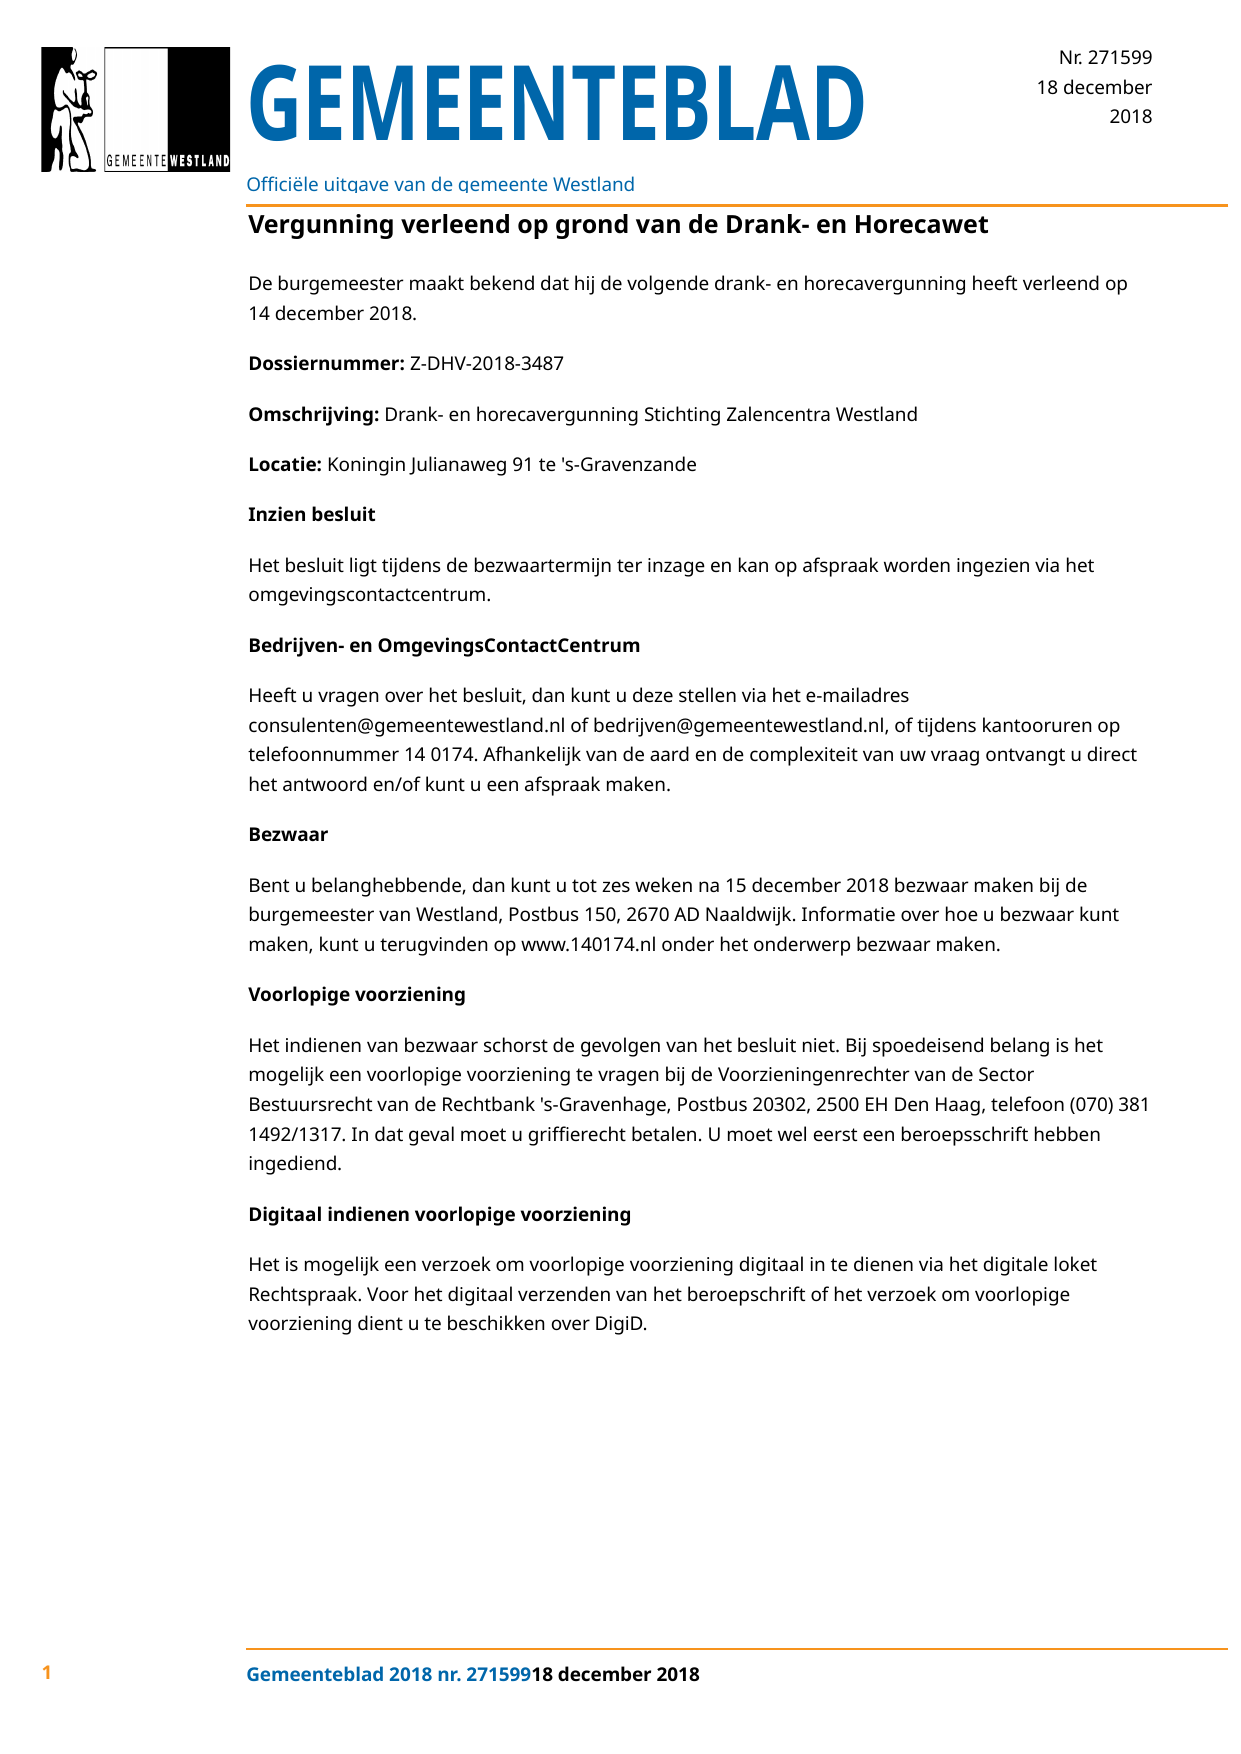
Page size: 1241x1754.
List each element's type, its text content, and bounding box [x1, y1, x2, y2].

text Omschrijving: Drank- en horecavergunning Stichting Zalencentra Westland [248, 401, 1152, 426]
text Het is mogelijk een verzoek om voorlopige voorziening digitaal in te dienen via het digitale loket Rechtspraak. Voor het digitaal verzenden van het beroepschrift of het verzoek om voorlopige voorziening dient u te beschikken over DigiD. [248, 1251, 1152, 1336]
text De burgemeester maakt bekend dat hij de volgende drank- en horecavergunning heeft verleend op 14 december 2018. [248, 270, 1152, 326]
text Dossiernummer: Z-DHV-2018-3487 [248, 350, 1152, 376]
text Inzien besluit [248, 502, 1152, 527]
text Voorlopige voorziening [248, 982, 1152, 1007]
text Het indienen van bezwaar schorst de gevolgen van het besluit niet. Bij spoedeisend belang is het mogelijk een voorlopige voorziening te vragen bij de Voorzieningenrechter van de Sector Bestuursrecht van de Rechtbank 's-Gravenhage, Postbus 20302, 2500 EH Den Haag, telefoon (070) 381 1492/1317. In dat geval moet u griffierecht betalen. U moet wel eerst een beroepsschrift hebben ingediend. [248, 1032, 1152, 1176]
text Het besluit ligt tijdens de bezwaartermijn ter inzage en kan op afspraak worden ingezien via het omgevingscontactcentrum. [248, 552, 1152, 607]
text Locatie: Koningin Julianaweg 91 te 's-Gravenzande [248, 451, 1152, 477]
text Digitaal indienen voorlopige voorziening [248, 1201, 1152, 1226]
text Bedrijven- en OmgevingsContactCentrum [248, 632, 1152, 658]
text Bezwaar [248, 822, 1152, 847]
picture [41, 47, 231, 172]
text Heeft u vragen over het besluit, dan kunt u deze stellen via het e-mailadres consulenten@gemeentewestland.nl of bedrijven@gemeentewestland.nl, of tijdens kantooruren op telefoonnummer 14 0174. Afhankelijk van de aard en de complexiteit van uw vraag ontvangt u direct het antwoord en/of kunt u een afspraak maken. [248, 682, 1152, 797]
text Vergunning verleend op grond van de Drank- en Horecawet [248, 207, 1152, 241]
text Bent u belanghebbende, dan kunt u tot zes weken na 15 december 2018 bezwaar maken bij de burgemeester van Westland, Postbus 150, 2670 AD Naaldwijk. Informatie over hoe u bezwaar kunt maken, kunt u terugvinden op www.140174.nl onder het onderwerp bezwaar maken. [248, 872, 1152, 957]
